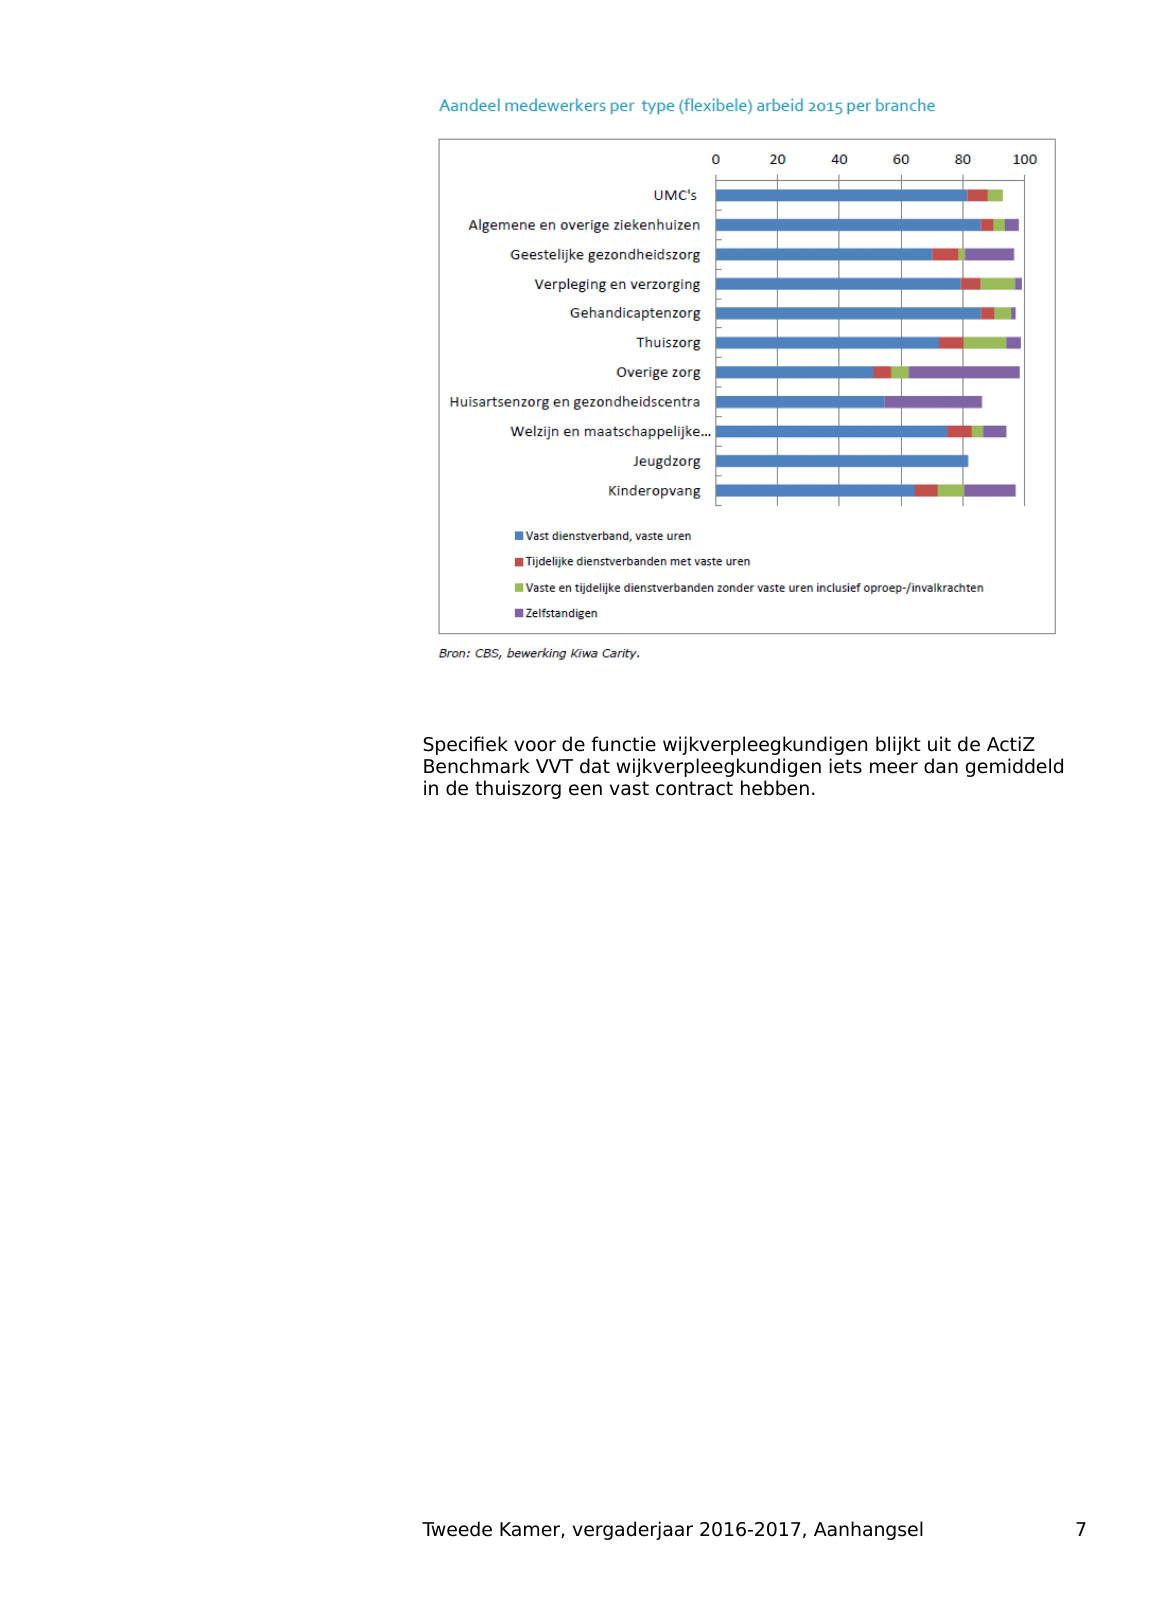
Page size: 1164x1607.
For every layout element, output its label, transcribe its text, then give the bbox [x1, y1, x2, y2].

text Specifiek voor de functie wijkverpleegkundigen blijkt uit de ActiZ Benchmark VVT dat wijkverpleegkundigen iets meer dan gemiddeld in de thuiszorg een vast contract hebben. [422, 734, 1087, 799]
picture [422, 81, 1072, 690]
